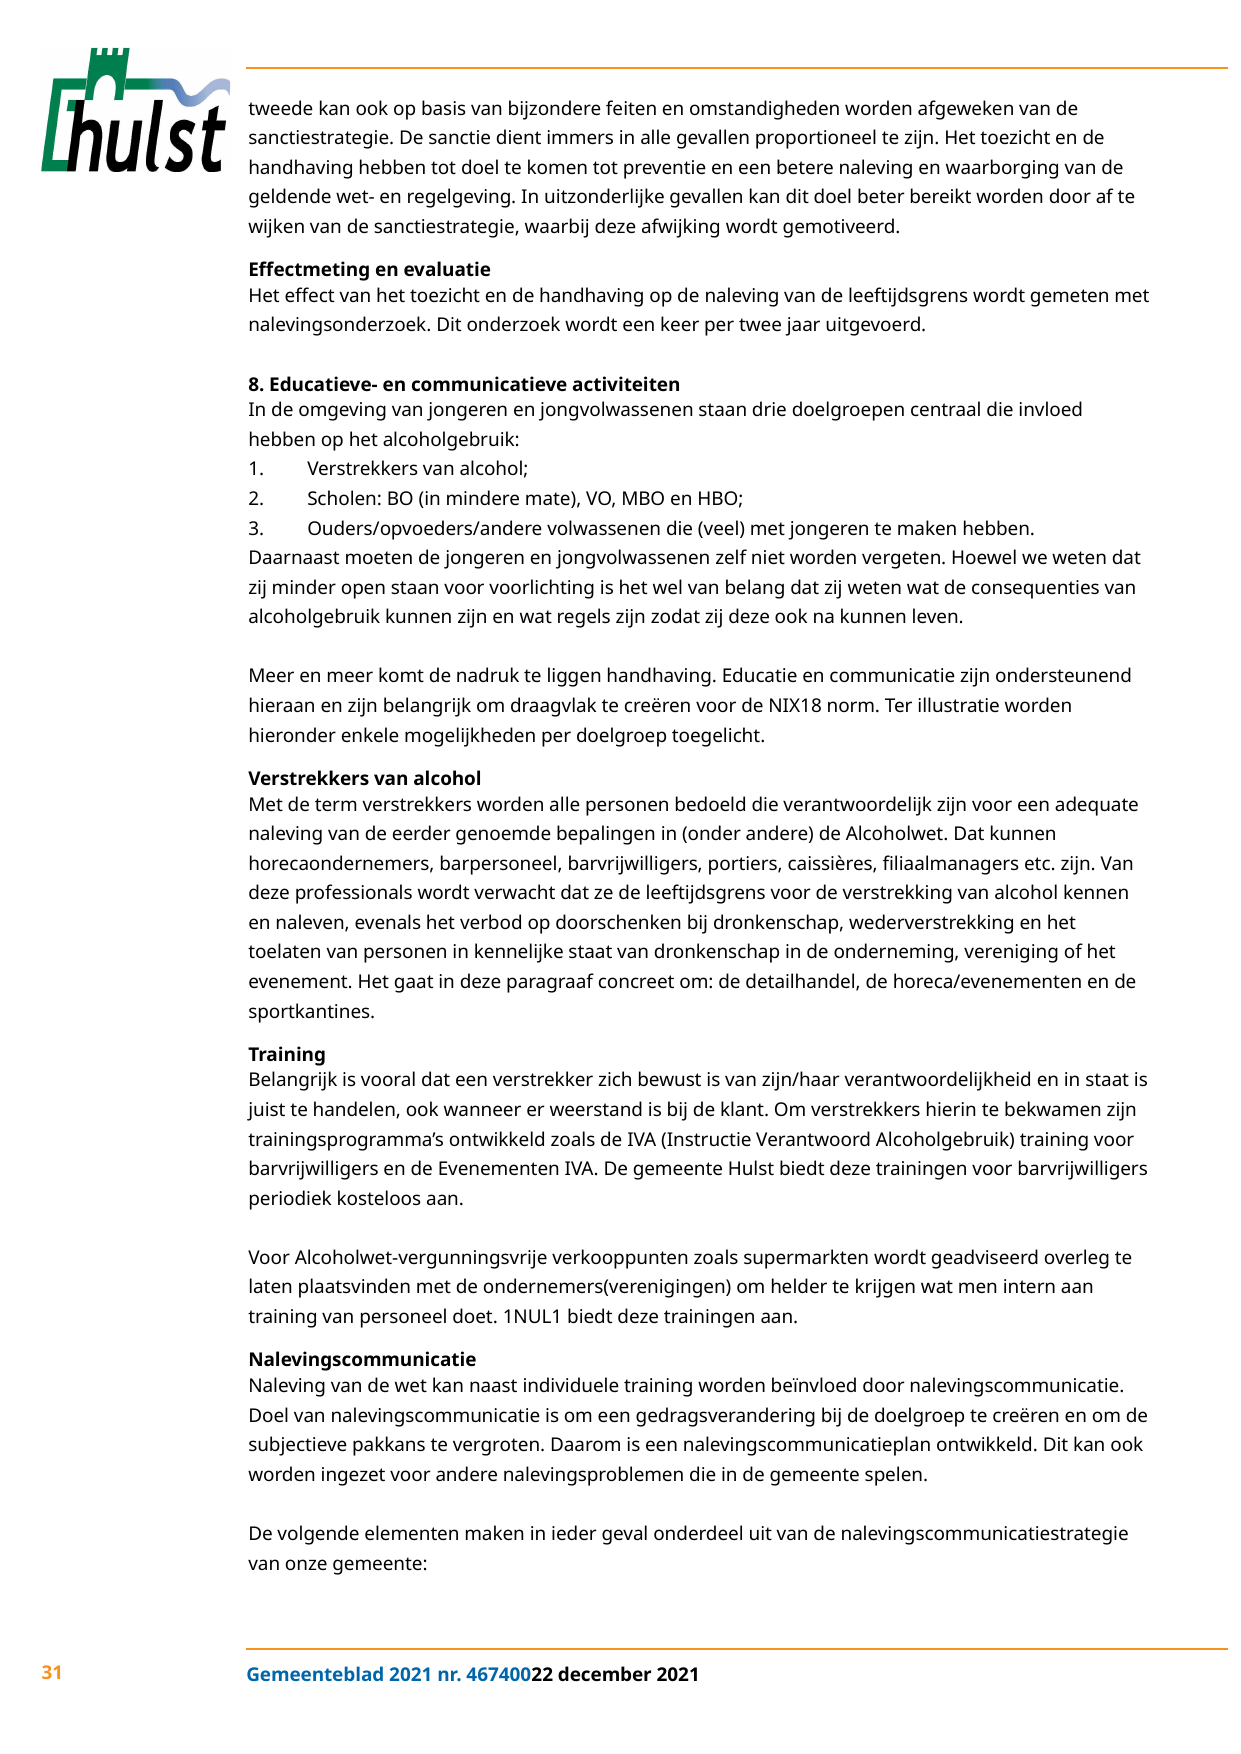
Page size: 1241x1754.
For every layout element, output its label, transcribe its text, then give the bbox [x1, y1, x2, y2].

picture [41, 47, 231, 172]
text In de omgeving van jongeren en jongvolwassenen staan drie doelgroepen centraal die invloed hebben op het alcoholgebruik: [248, 396, 1152, 452]
text Voor Alcoholwet-vergunningsvrije verkooppunten zoals supermarkten wordt geadviseerd overleg te laten plaatsvinden met de ondernemers(verenigingen) om helder te krijgen wat men intern aan training van personeel doet. 1NUL1 biedt deze trainingen aan. [248, 1244, 1152, 1329]
text Effectmeting en evaluatie [248, 256, 1152, 282]
text Training [248, 1041, 1152, 1067]
text De volgende elementen maken in ieder geval onderdeel uit van de nalevingscommunicatiestrategie van onze gemeente: [248, 1520, 1152, 1575]
text Meer en meer komt de nadruk te liggen handhaving. Educatie en communicatie zijn ondersteunend hieraan en zijn belangrijk om draagvlak te creëren voor de NIX18 norm. Ter illustratie worden hieronder enkele mogelijkheden per doelgroep toegelicht. [248, 663, 1152, 748]
text tweede kan ook op basis van bijzondere feiten en omstandigheden worden afgeweken van de sanctiestrategie. De sanctie dient immers in alle gevallen proportioneel te zijn. Het toezicht en de handhaving hebben tot doel te komen tot preventie en een betere naleving en waarborging van de geldende wet- en regelgeving. In uitzonderlijke gevallen kan dit doel beter bereikt worden door af te wijken van de sanctiestrategie, waarbij deze afwijking wordt gemotiveerd. [248, 95, 1152, 239]
text Nalevingscommunicatie [248, 1346, 1152, 1372]
text Belangrijk is vooral dat een verstrekker zich bewust is van zijn/haar verantwoordelijkheid en in staat is juist te handelen, ook wanneer er weerstand is bij de klant. Om verstrekkers hierin te bekwamen zijn trainingsprogramma’s ontwikkeld zoals de IVA (Instructie Verantwoord Alcoholgebruik) training voor barvrijwilligers en de Evenementen IVA. De gemeente Hulst biedt deze trainingen voor barvrijwilligers periodiek kosteloos aan. [248, 1067, 1152, 1211]
text Daarnaast moeten de jongeren en jongvolwassenen zelf niet worden vergeten. Hoewel we weten dat zij minder open staan voor voorlichting is het wel van belang dat zij weten wat de consequenties van alcoholgebruik kunnen zijn en wat regels zijn zodat zij deze ook na kunnen leven. [248, 544, 1152, 629]
text 8. Educatieve- en communicatieve activiteiten [248, 371, 1152, 396]
text Verstrekkers van alcohol [248, 765, 1152, 791]
text Met de term verstrekkers worden alle personen bedoeld die verantwoordelijk zijn voor een adequate naleving van de eerder genoemde bepalingen in (onder andere) de Alcoholwet. Dat kunnen horecaondernemers, barpersoneel, barvrijwilligers, portiers, caissières, filiaalmanagers etc. zijn. Van deze professionals wordt verwacht dat ze de leeftijdsgrens voor de verstrekking van alcohol kennen en naleven, evenals het verbod op doorschenken bij dronkenschap, wederverstrekking en het toelaten van personen in kennelijke staat van dronkenschap in de onderneming, vereniging of het evenement. Het gaat in deze paragraaf concreet om: de detailhandel, de horeca/evenementen en de sportkantines. [248, 791, 1152, 1023]
text Het effect van het toezicht en de handhaving op de naleving van de leeftijdsgrens wordt gemeten met nalevingsonderzoek. Dit onderzoek wordt een keer per twee jaar uitgevoerd. [248, 282, 1152, 337]
list Scholen: BO (in mindere mate), VO, MBO en HBO; [248, 485, 1152, 511]
text Naleving van de wet kan naast individuele training worden beïnvloed door nalevingscommunicatie. Doel van nalevingscommunicatie is om een gedragsverandering bij de doelgroep te creëren en om de subjectieve pakkans te vergroten. Daarom is een nalevingscommunicatieplan ontwikkeld. Dit kan ook worden ingezet voor andere nalevingsproblemen die in de gemeente spelen. [248, 1372, 1152, 1487]
list Ouders/opvoeders/andere volwassenen die (veel) met jongeren te maken hebben. [248, 515, 1152, 541]
list Verstrekkers van alcohol; [248, 456, 1152, 481]
